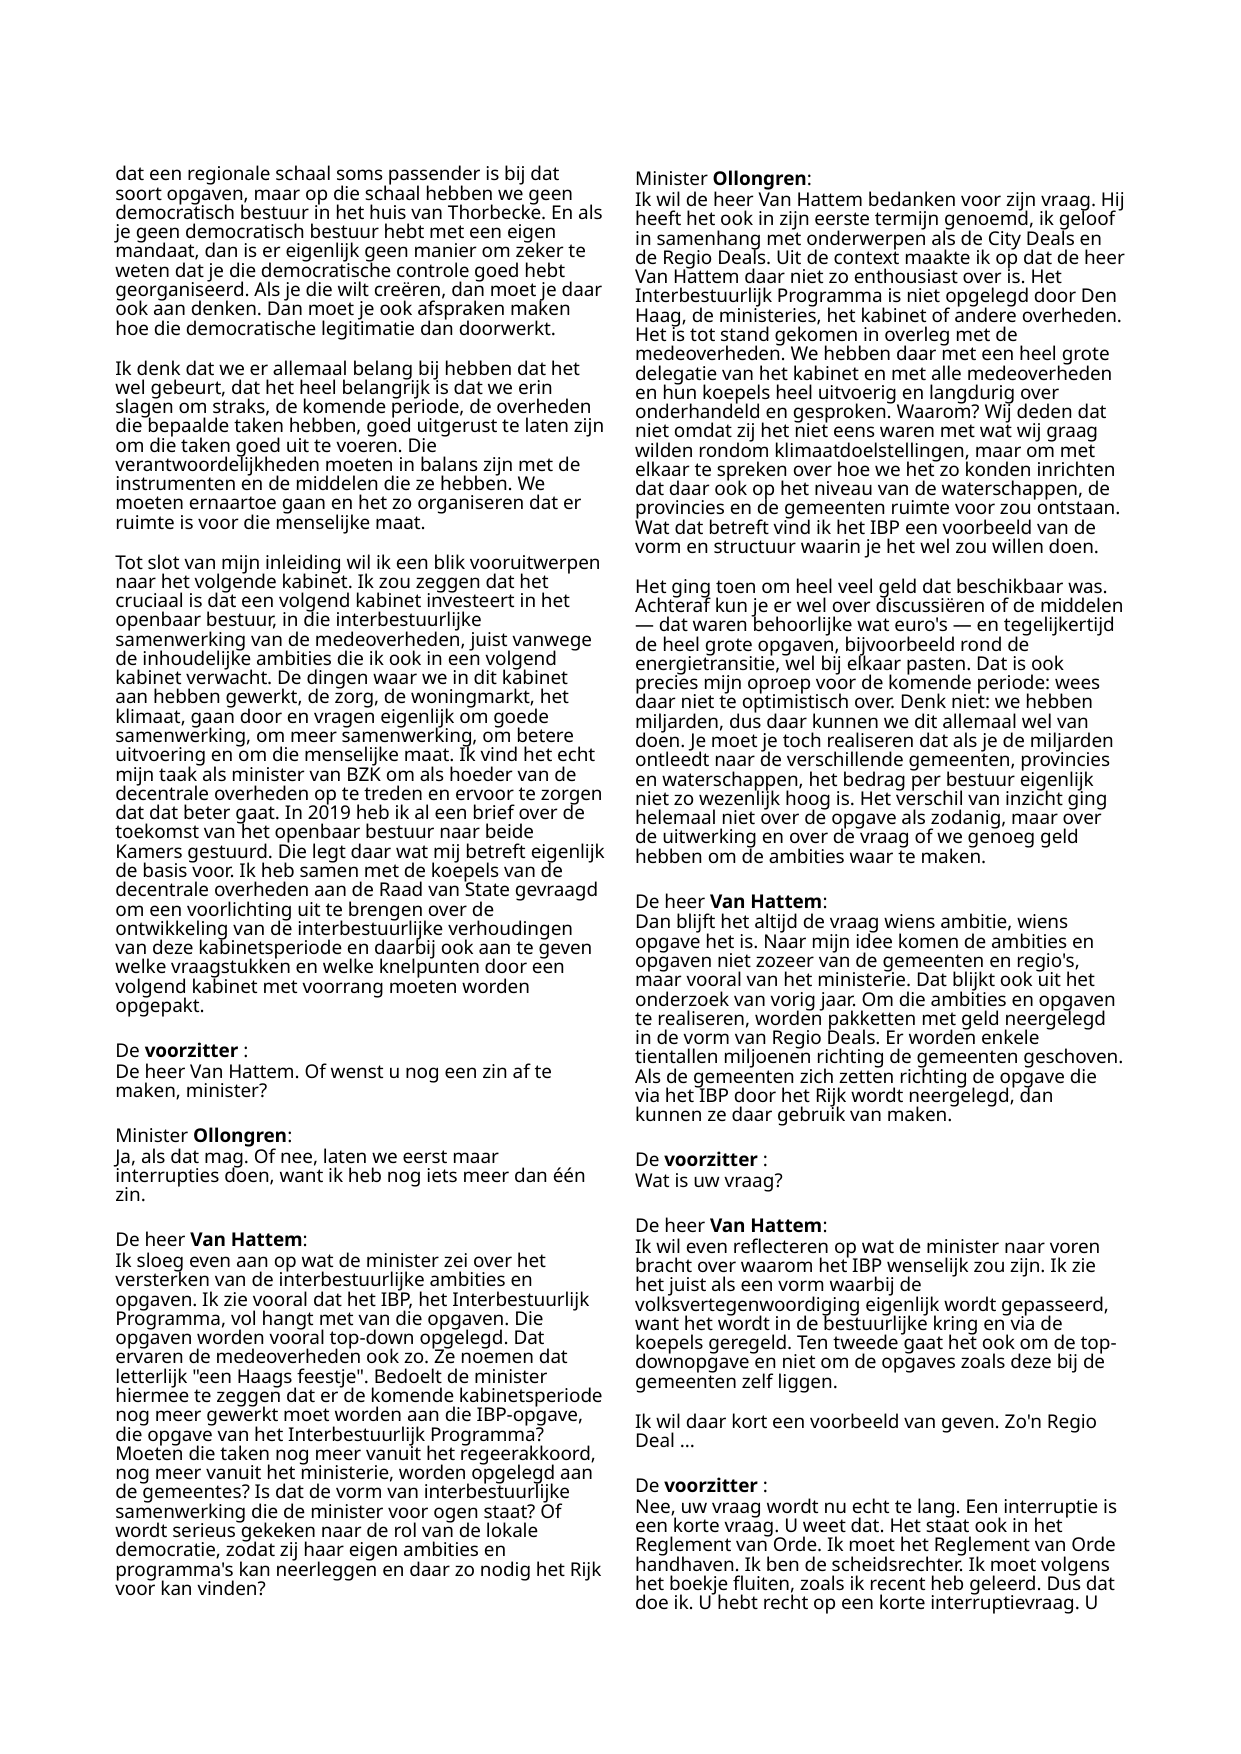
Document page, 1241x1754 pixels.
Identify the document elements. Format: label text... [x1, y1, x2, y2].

text Wat is uw vraag? [635, 1172, 1125, 1191]
text Dan blijft het altijd de vraag wiens ambitie, wiens opgave het is. Naar mijn idee komen de ambities en opgaven niet zozeer van de gemeenten en regio's, maar vooral van het ministerie. Dat blijkt ook uit het onderzoek van vorig jaar. Om die ambities en opgaven te realiseren, worden pakketten met geld neergelegd in de vorm van Regio Deals. Er worden enkele tientallen miljoenen richting de gemeenten geschoven. Als de gemeenten zich zetten richting de opgave die via het IBP door het Rijk wordt neergelegd, dan kunnen ze daar gebruik van maken. [635, 913, 1125, 1126]
text Ik wil daar kort een voorbeeld van geven. Zo'n Regio Deal ... [635, 1413, 1125, 1451]
text Minister Ollongren: [635, 165, 1125, 191]
text De heer Van Hattem: [115, 1226, 605, 1252]
text De voorzitter : [635, 1472, 1125, 1498]
text Ik wil even reflecteren op wat de minister naar voren bracht over waarom het IBP wenselijk zou zijn. Ik zie het juist als een vorm waarbij de volksvertegenwoordiging eigenlijk wordt gepasseerd, want het wordt in de bestuurlijke kring en via de koepels geregeld. Ten tweede gaat het ook om de top-downopgave en niet om de opgaves zoals deze bij de gemeenten zelf liggen. [635, 1238, 1125, 1392]
text dat een regionale schaal soms passender is bij dat soort opgaven, maar op die schaal hebben we geen democratisch bestuur in het huis van Thorbecke. En als je geen democratisch bestuur hebt met een eigen mandaat, dan is er eigenlijk geen manier om zeker te weten dat je die democratische controle goed hebt georganiseerd. Als je die wilt creëren, dan moet je daar ook aan denken. Dan moet je ook afspraken maken hoe die democratische legitimatie dan doorwerkt. [115, 165, 605, 339]
text Minister Ollongren: [115, 1122, 605, 1148]
text Tot slot van mijn inleiding wil ik een blik vooruitwerpen naar het volgende kabinet. Ik zou zeggen dat het cruciaal is dat een volgend kabinet investeert in het openbaar bestuur, in die interbestuurlijke samenwerking van de medeoverheden, juist vanwege de inhoudelijke ambities die ik ook in een volgend kabinet verwacht. De dingen waar we in dit kabinet aan hebben gewerkt, de zorg, de woningmarkt, het klimaat, gaan door en vragen eigenlijk om goede samenwerking, om meer samenwerking, om betere uitvoering en om die menselijke maat. Ik vind het echt mijn taak als minister van BZK om als hoeder van de decentrale overheden op te treden en ervoor te zorgen dat dat beter gaat. In 2019 heb ik al een brief over de toekomst van het openbaar bestuur naar beide Kamers gestuurd. Die legt daar wat mij betreft eigenlijk de basis voor. Ik heb samen met de koepels van de decentrale overheden aan de Raad van State gevraagd om een voorlichting uit te brengen over de ontwikkeling van de interbestuurlijke verhoudingen van deze kabinetsperiode en daarbij ook aan te geven welke vraagstukken en welke knelpunten door een volgend kabinet met voorrang moeten worden opgepakt. [115, 554, 605, 1016]
text Nee, uw vraag wordt nu echt te lang. Een interruptie is een korte vraag. U weet dat. Het staat ook in het Reglement van Orde. Ik moet het Reglement van Orde handhaven. Ik ben de scheidsrechter. Ik moet volgens het boekje fluiten, zoals ik recent heb geleerd. Dus dat doe ik. U hebt recht op een korte interruptievraag. U [635, 1498, 1125, 1613]
text Ja, als dat mag. Of nee, laten we eerst maar interrupties doen, want ik heb nog iets meer dan één zin. [115, 1148, 605, 1206]
text De heer Van Hattem: [635, 888, 1125, 913]
text De voorzitter : [635, 1146, 1125, 1172]
text Het ging toen om heel veel geld dat beschikbaar was. Achteraf kun je er wel over discussiëren of de middelen — dat waren behoorlijke wat euro's — en tegelijkertijd de heel grote opgaven, bijvoorbeeld rond de energietransitie, wel bij elkaar pasten. Dat is ook precies mijn oproep voor de komende periode: wees daar niet te optimistisch over. Denk niet: we hebben miljarden, dus daar kunnen we dit allemaal wel van doen. Je moet je toch realiseren dat als je de miljarden ontleedt naar de verschillende gemeenten, provincies en waterschappen, het bedrag per bestuur eigenlijk niet zo wezenlijk hoog is. Het verschil van inzicht ging helemaal niet over de opgave als zodanig, maar over de uitwerking en over de vraag of we genoeg geld hebben om de ambities waar te maken. [635, 578, 1125, 867]
text De voorzitter : [115, 1037, 605, 1063]
text Ik wil de heer Van Hattem bedanken voor zijn vraag. Hij heeft het ook in zijn eerste termijn genoemd, ik geloof in samenhang met onderwerpen als de City Deals en de Regio Deals. Uit de context maakte ik op dat de heer Van Hattem daar niet zo enthousiast over is. Het Interbestuurlijk Programma is niet opgelegd door Den Haag, de ministeries, het kabinet of andere overheden. Het is tot stand gekomen in overleg met de medeoverheden. We hebben daar met een heel grote delegatie van het kabinet en met alle medeoverheden en hun koepels heel uitvoerig en langdurig over onderhandeld en gesproken. Waarom? Wij deden dat niet omdat zij het niet eens waren met wat wij graag wilden rondom klimaatdoelstellingen, maar om met elkaar te spreken over hoe we het zo konden inrichten dat daar ook op het niveau van de waterschappen, de provincies en de gemeenten ruimte voor zou ontstaan. Wat dat betreft vind ik het IBP een voorbeeld van de vorm en structuur waarin je het wel zou willen doen. [635, 191, 1125, 557]
text Ik denk dat we er allemaal belang bij hebben dat het wel gebeurt, dat het heel belangrijk is dat we erin slagen om straks, de komende periode, de overheden die bepaalde taken hebben, goed uitgerust te laten zijn om die taken goed uit te voeren. Die verantwoordelijkheden moeten in balans zijn met de instrumenten en de middelen die ze hebben. We moeten ernaartoe gaan en het zo organiseren dat er ruimte is voor die menselijke maat. [115, 359, 605, 533]
text De heer Van Hattem: [635, 1212, 1125, 1238]
text Ik sloeg even aan op wat de minister zei over het versterken van de interbestuurlijke ambities en opgaven. Ik zie vooral dat het IBP, het Interbestuurlijk Programma, vol hangt met van die opgaven. Die opgaven worden vooral top-down opgelegd. Dat ervaren de medeoverheden ook zo. Ze noemen dat letterlijk "een Haags feestje". Bedoelt de minister hiermee te zeggen dat er de komende kabinetsperiode nog meer gewerkt moet worden aan die IBP-opgave, die opgave van het Interbestuurlijk Programma? Moeten die taken nog meer vanuit het regeerakkoord, nog meer vanuit het ministerie, worden opgelegd aan de gemeentes? Is dat de vorm van interbestuurlijke samenwerking die de minister voor ogen staat? Of wordt serieus gekeken naar de rol van de lokale democratie, zodat zij haar eigen ambities en programma's kan neerleggen en daar zo nodig het Rijk voor kan vinden? [115, 1252, 605, 1599]
text De heer Van Hattem. Of wenst u nog een zin af te maken, minister? [115, 1063, 605, 1101]
